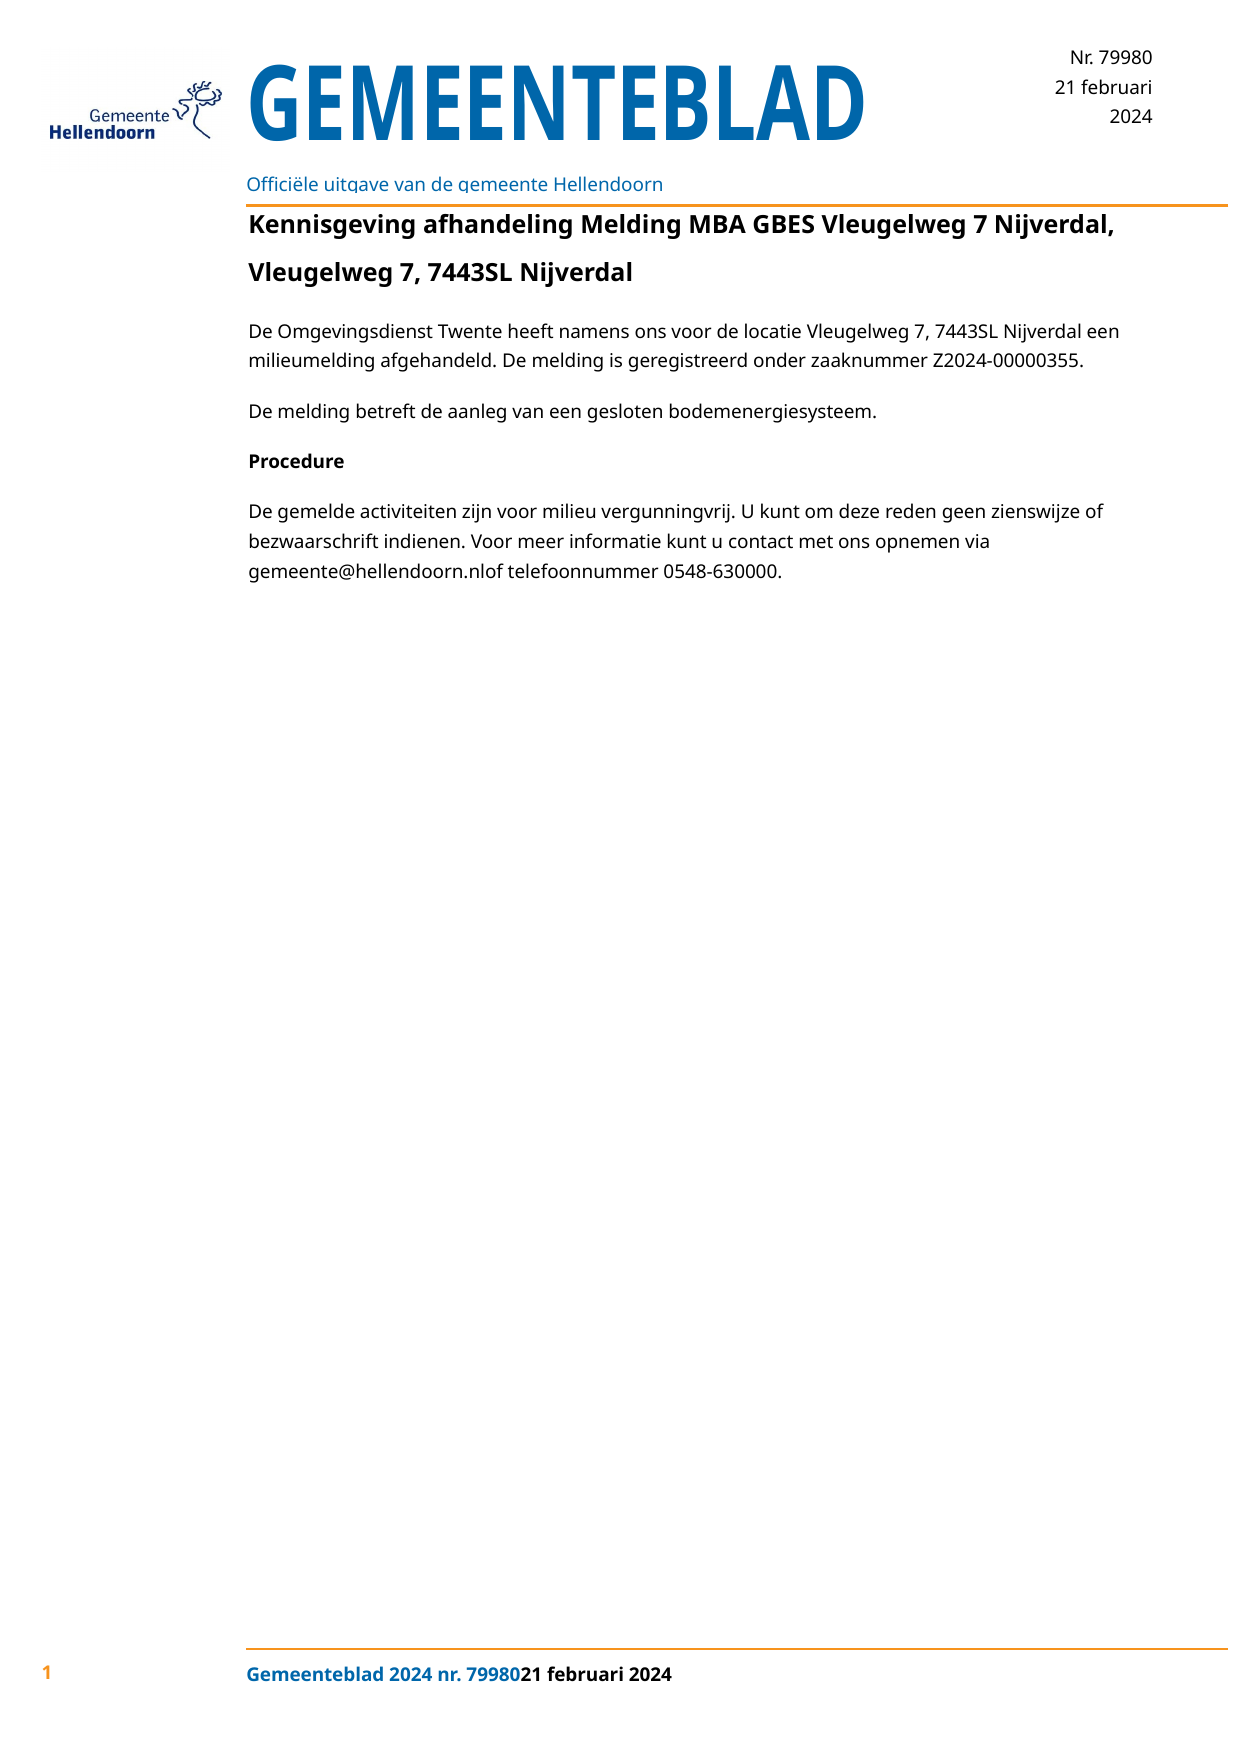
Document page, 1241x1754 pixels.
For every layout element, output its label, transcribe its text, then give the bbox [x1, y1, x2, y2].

picture [41, 47, 231, 172]
text De Omgevingsdienst Twente heeft namens ons voor de locatie Vleugelweg 7, 7443SL Nijverdal een milieumelding afgehandeld. De melding is geregistreerd onder zaaknummer Z2024-00000355. [248, 318, 1152, 373]
text Procedure [248, 448, 1152, 474]
text Kennisgeving afhandeling Melding MBA GBES Vleugelweg 7 Nijverdal, Vleugelweg 7, 7443SL Nijverdal [248, 207, 1152, 288]
text De gemelde activiteiten zijn voor milieu vergunningvrij. U kunt om deze reden geen zienswijze of bezwaarschrift indienen. Voor meer informatie kunt u contact met ons opnemen via gemeente@hellendoorn.nlof telefoonnummer 0548-630000. [248, 499, 1152, 584]
text De melding betreft de aanleg van een gesloten bodemenergiesysteem. [248, 398, 1152, 424]
